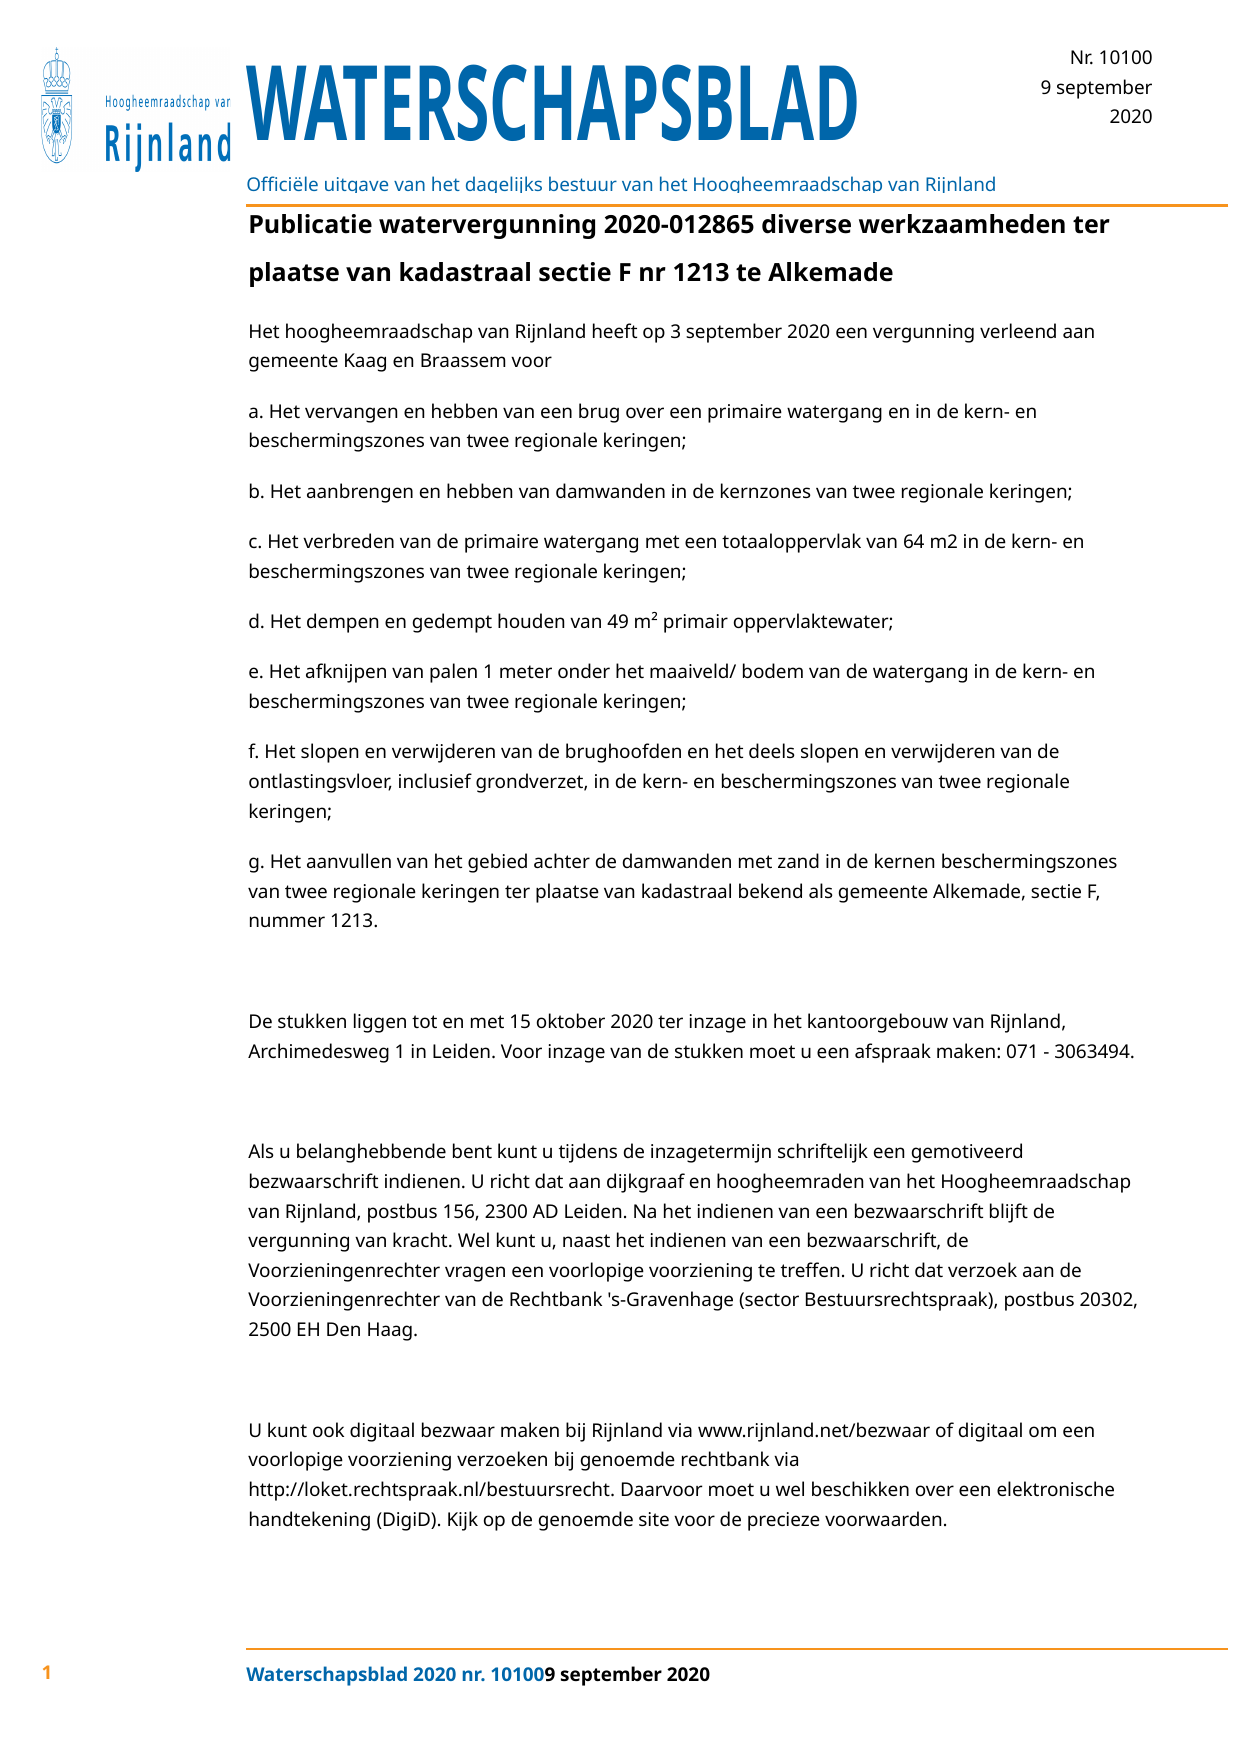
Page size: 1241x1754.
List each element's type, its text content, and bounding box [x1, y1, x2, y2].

text b. Het aanbrengen en hebben van damwanden in de kernzones van twee regionale keringen; [248, 478, 1152, 504]
text Het hoogheemraadschap van Rijnland heeft op 3 september 2020 een vergunning verleend aan gemeente Kaag en Braassem voor [248, 318, 1152, 373]
text Als u belanghebbende bent kunt u tijdens de inzagetermijn schriftelijk een gemotiveerd bezwaarschrift indienen. U richt dat aan dijkgraaf en hoogheemraden van het Hoogheemraadschap van Rijnland, postbus 156, 2300 AD Leiden. Na het indienen van een bezwaarschrift blijft de vergunning van kracht. Wel kunt u, naast het indienen van een bezwaarschrift, de Voorzieningenrechter vragen een voorlopige voorziening te treffen. U richt dat verzoek aan de Voorzieningenrechter van de Rechtbank 's-Gravenhage (sector Bestuursrechtspraak), postbus 20302, 2500 EH Den Haag. [248, 1139, 1152, 1342]
text e. Het afknijpen van palen 1 meter onder het maaiveld/ bodem van de watergang in de kern- en beschermingszones van twee regionale keringen; [248, 659, 1152, 714]
text c. Het verbreden van de primaire watergang met een totaaloppervlak van 64 m2 in de kern- en beschermingszones van twee regionale keringen; [248, 528, 1152, 584]
text f. Het slopen en verwijderen van de brughoofden en het deels slopen en verwijderen van de ontlastingsvloer, inclusief grondverzet, in de kern- en beschermingszones van twee regionale keringen; [248, 739, 1152, 824]
text g. Het aanvullen van het gebied achter de damwanden met zand in de kernen beschermingszones van twee regionale keringen ter plaatse van kadastraal bekend als gemeente Alkemade, sectie F, nummer 1213. [248, 848, 1152, 933]
text d. Het dempen en gedempt houden van 49 m² primair oppervlaktewater; [248, 608, 1152, 634]
text U kunt ook digitaal bezwaar maken bij Rijnland via www.rijnland.net/bezwaar of digitaal om een voorlopige voorziening verzoeken bij genoemde rechtbank via http://loket.rechtspraak.nl/bestuursrecht. Daarvoor moet u wel beschikken over een elektronische handtekening (DigiD). Kijk op de genoemde site voor de precieze voorwaarden. [248, 1417, 1152, 1532]
text a. Het vervangen en hebben van een brug over een primaire watergang en in de kern- en beschermingszones van twee regionale keringen; [248, 398, 1152, 453]
text Publicatie watervergunning 2020-012865 diverse werkzaamheden ter plaatse van kadastraal sectie F nr 1213 te Alkemade [248, 207, 1152, 288]
text De stukken liggen tot en met 15 oktober 2020 ter inzage in het kantoorgebouw van Rijnland, Archimedesweg 1 in Leiden. Voor inzage van de stukken moet u een afspraak maken: 071 - 3063494. [248, 1008, 1152, 1064]
picture [41, 47, 231, 172]
